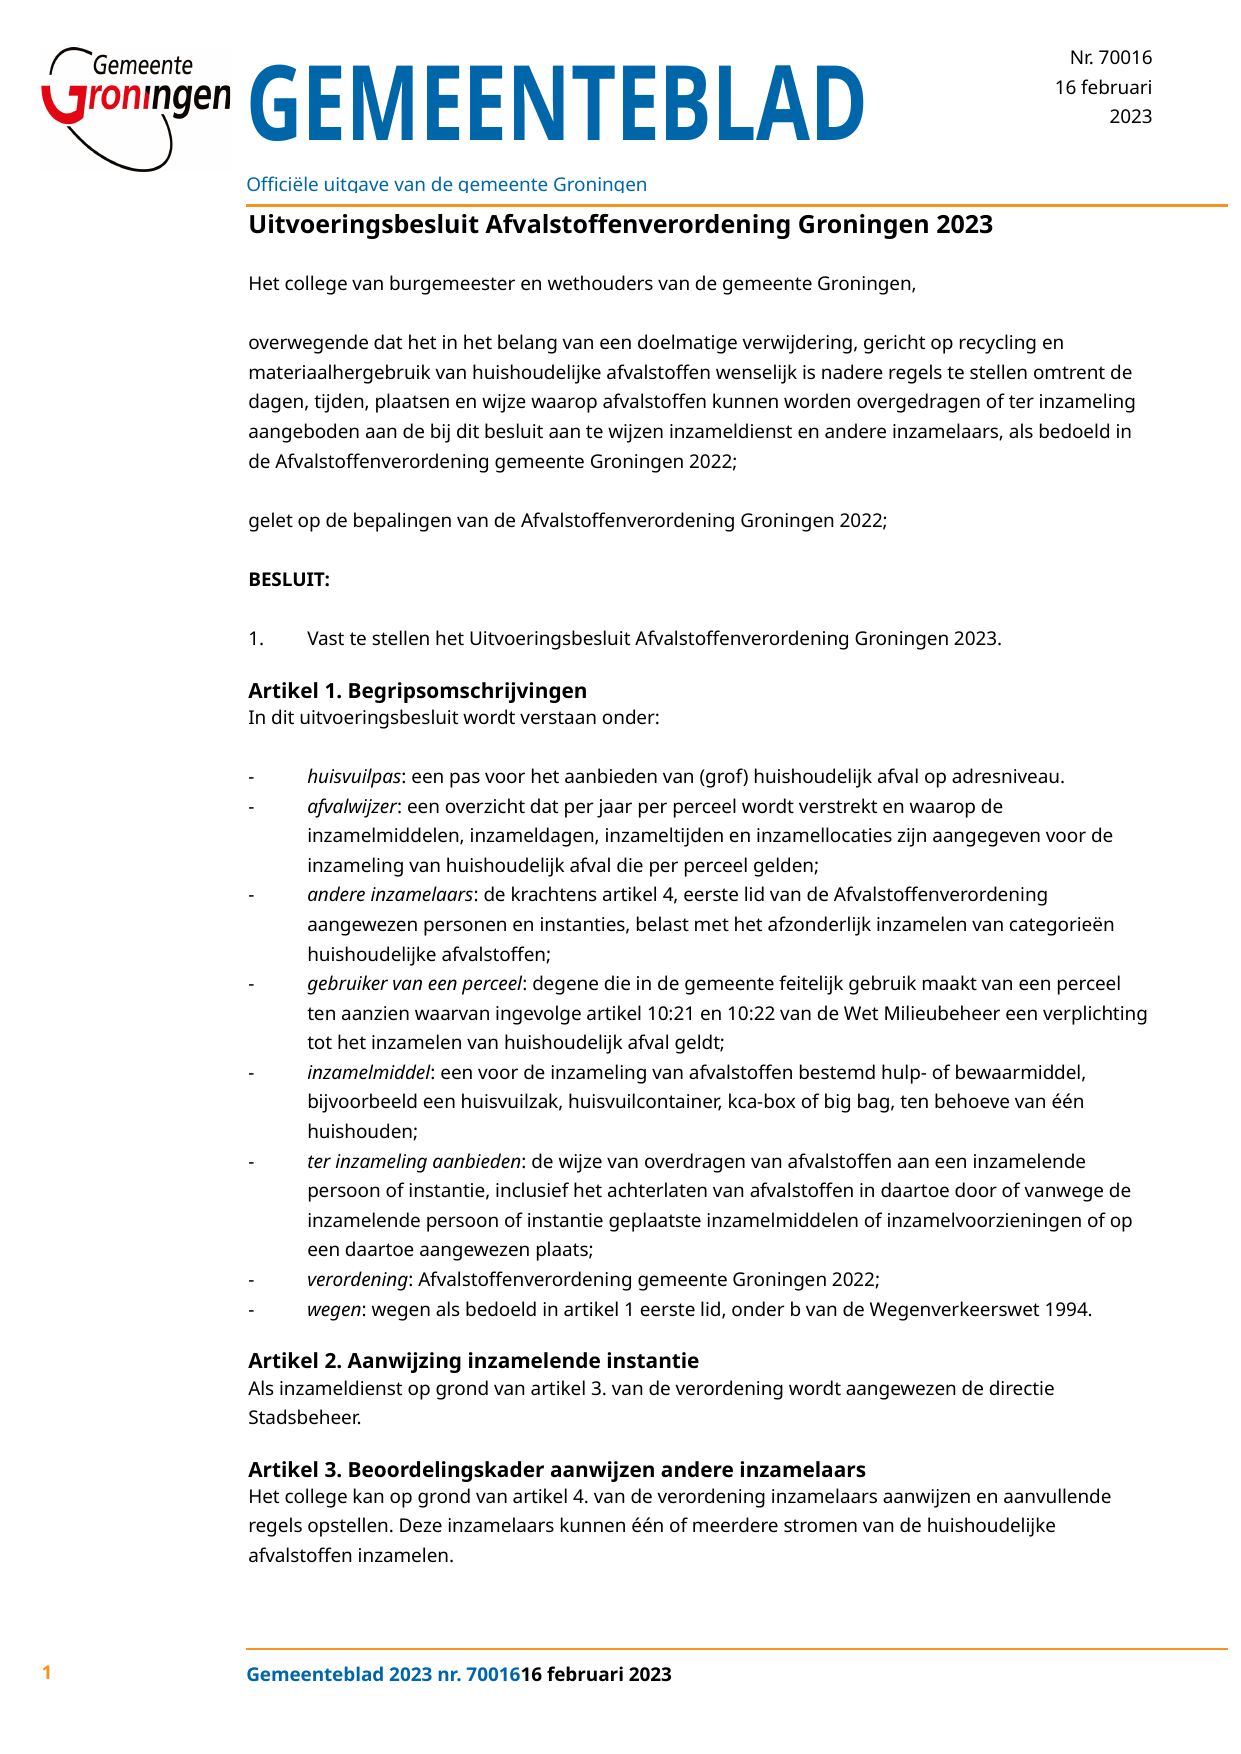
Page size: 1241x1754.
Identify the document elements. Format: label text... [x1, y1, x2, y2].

list andere inzamelaars: de krachtens artikel 4, eerste lid van de Afvalstoffenverordening aangewezen personen en instanties, belast met het afzonderlijk inzamelen van categorieën huishoudelijke afvalstoffen; [248, 882, 1152, 967]
text Artikel 2. Aanwijzing inzamelende instantie [248, 1346, 1152, 1375]
text Artikel 1. Begripsomschrijvingen [248, 676, 1152, 704]
list verordening: Afvalstoffenverordening gemeente Groningen 2022; [248, 1266, 1152, 1292]
text Uitvoeringsbesluit Afvalstoffenverordening Groningen 2023 [248, 207, 1152, 241]
list afvalwijzer: een overzicht dat per jaar per perceel wordt verstrekt en waarop de inzamelmiddelen, inzameldagen, inzameltijden en inzamellocaties zijn aangegeven voor de inzameling van huishoudelijk afval die per perceel gelden; [248, 793, 1152, 878]
text Het college kan op grond van artikel 4. van de verordening inzamelaars aanwijzen en aanvullende regels opstellen. Deze inzamelaars kunnen één of meerdere stromen van de huishoudelijke afvalstoffen inzamelen. [248, 1483, 1152, 1568]
picture [41, 47, 231, 172]
text Als inzameldienst op grond van artikel 3. van de verordening wordt aangewezen de directie Stadsbeheer. [248, 1375, 1152, 1430]
list inzamelmiddel: een voor de inzameling van afvalstoffen bestemd hulp- of bewaarmiddel, bijvoorbeeld een huisvuilzak, huisvuilcontainer, kca-box of big bag, ten behoeve van één huishouden; [248, 1059, 1152, 1144]
text Het college van burgemeester en wethouders van de gemeente Groningen, [248, 270, 1152, 296]
text In dit uitvoeringsbesluit wordt verstaan onder: [248, 704, 1152, 730]
text overwegende dat het in het belang van een doelmatige verwijdering, gericht op recycling en materiaalhergebruik van huishoudelijke afvalstoffen wenselijk is nadere regels te stellen omtrent de dagen, tijden, plaatsen en wijze waarop afvalstoffen kunnen worden overgedragen of ter inzameling aangeboden aan de bij dit besluit aan te wijzen inzameldienst en andere inzamelaars, als bedoeld in de Afvalstoffenverordening gemeente Groningen 2022; [248, 329, 1152, 473]
list Vast te stellen het Uitvoeringsbesluit Afvalstoffenverordening Groningen 2023. [248, 625, 1152, 651]
text gelet op de bepalingen van de Afvalstoffenverordening Groningen 2022; [248, 507, 1152, 533]
text Artikel 3. Beoordelingskader aanwijzen andere inzamelaars [248, 1455, 1152, 1483]
list wegen: wegen als bedoeld in artikel 1 eerste lid, onder b van de Wegenverkeerswet 1994. [248, 1296, 1152, 1322]
list ter inzameling aanbieden: de wijze van overdragen van afvalstoffen aan een inzamelende persoon of instantie, inclusief het achterlaten van afvalstoffen in daartoe door of vanwege de inzamelende persoon of instantie geplaatste inzamelmiddelen of inzamelvoorzieningen of op een daartoe aangewezen plaats; [248, 1148, 1152, 1262]
list gebruiker van een perceel: degene die in de gemeente feitelijk gebruik maakt van een perceel ten aanzien waarvan ingevolge artikel 10:21 en 10:22 van de Wet Milieubeheer een verplichting tot het inzamelen van huishoudelijk afval geldt; [248, 970, 1152, 1055]
text BESLUIT: [248, 566, 1152, 592]
list huisvuilpas: een pas voor het aanbieden van (grof) huishoudelijk afval op adresniveau. [248, 763, 1152, 789]
